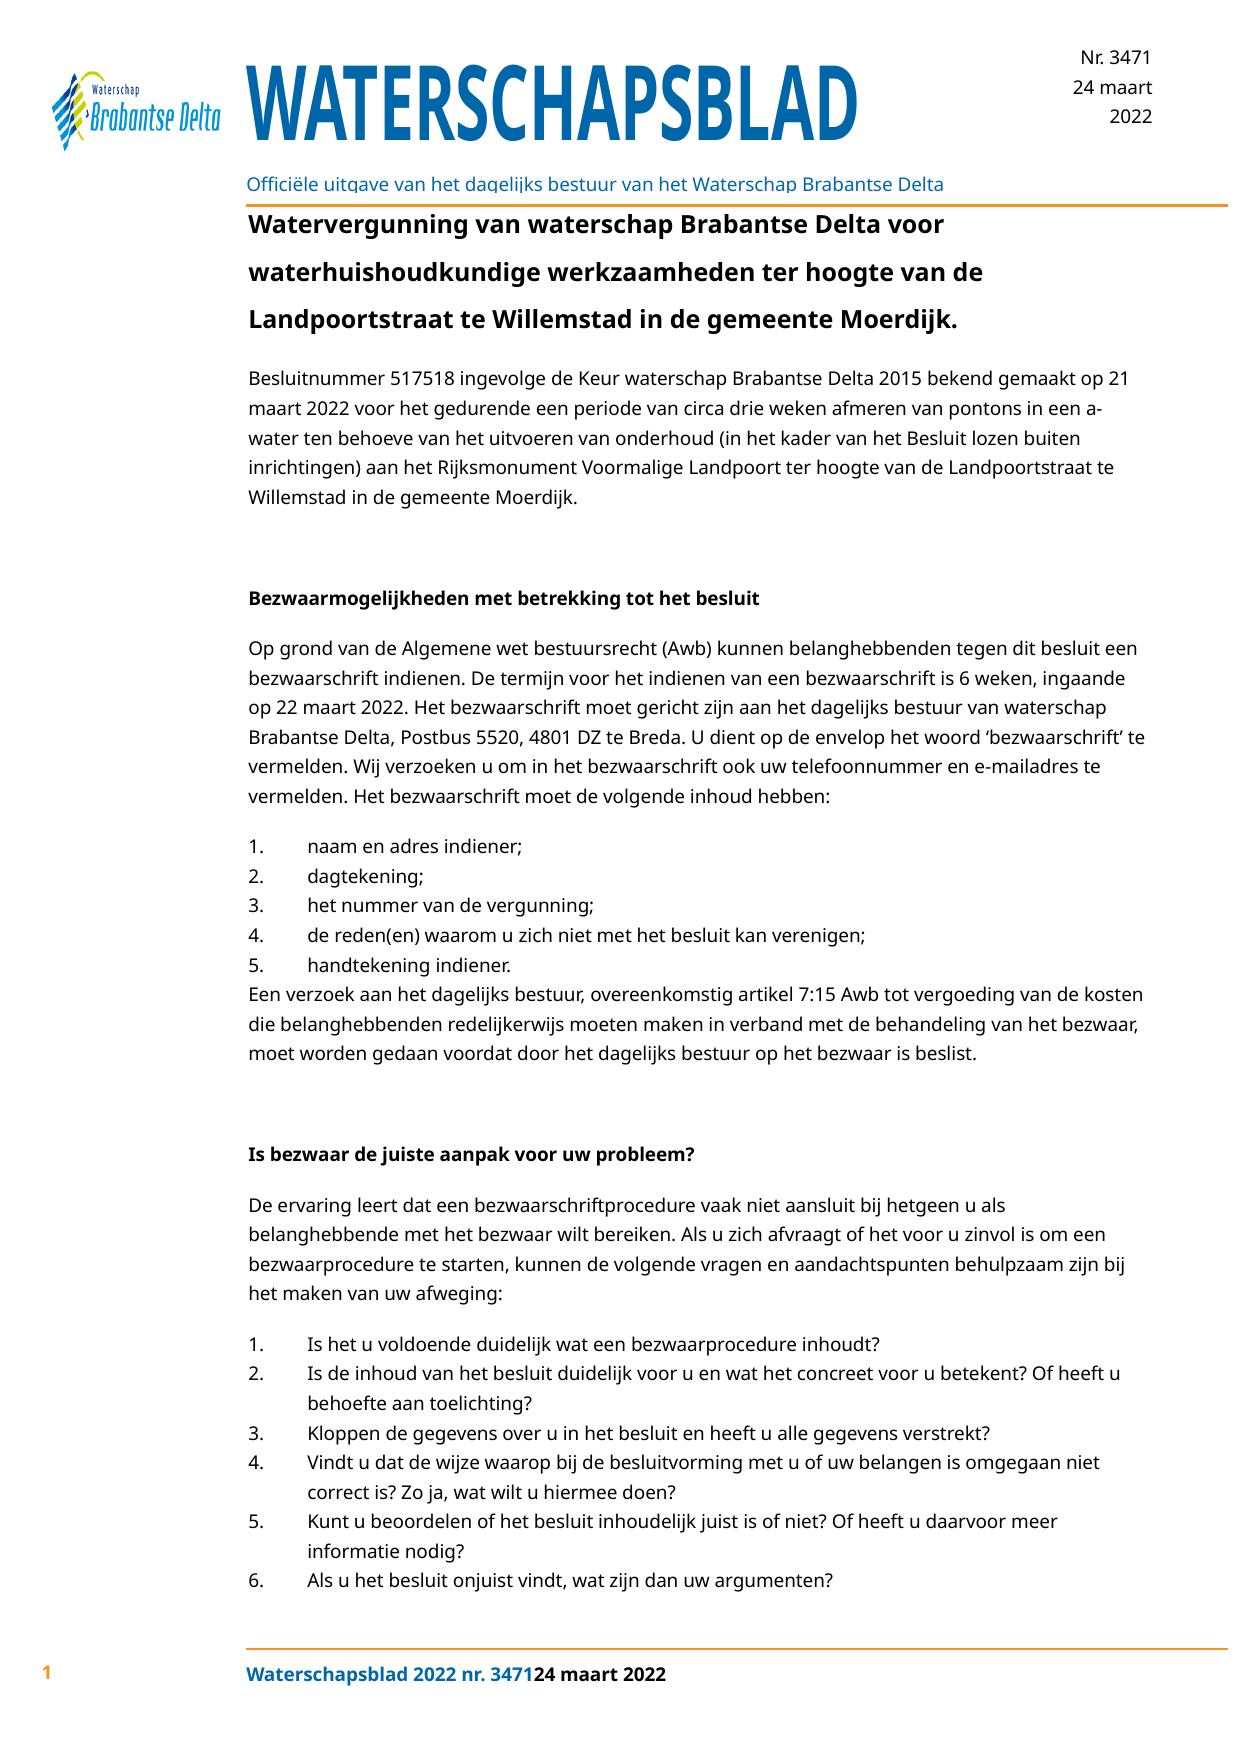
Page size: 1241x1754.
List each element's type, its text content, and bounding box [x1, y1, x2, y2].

text Watervergunning van waterschap Brabantse Delta voor waterhuishoudkundige werkzaamheden ter hoogte van de Landpoortstraat te Willemstad in de gemeente Moerdijk. [248, 207, 1152, 336]
text Besluitnummer 517518 ingevolge de Keur waterschap Brabantse Delta 2015 bekend gemaakt op 21 maart 2022 voor het gedurende een periode van circa drie weken afmeren van pontons in een a-water ten behoeve van het uitvoeren van onderhoud (in het kader van het Besluit lozen buiten inrichtingen) aan het Rijksmonument Voormalige Landpoort ter hoogte van de Landpoortstraat te Willemstad in de gemeente Moerdijk. [248, 366, 1152, 509]
text De ervaring leert dat een bezwaarschriftprocedure vaak niet aansluit bij hetgeen u als belanghebbende met het bezwaar wilt bereiken. Als u zich afvraagt of het voor u zinvol is om een bezwaarprocedure te starten, kunnen de volgende vragen en aandachtspunten behulpzaam zijn bij het maken van uw afweging: [248, 1192, 1152, 1306]
picture [41, 47, 231, 172]
list Vindt u dat de wijze waarop bij de besluitvorming met u of uw belangen is omgegaan niet correct is? Zo ja, wat wilt u hiermee doen? [248, 1449, 1152, 1504]
text Is bezwaar de juiste aanpak voor uw probleem? [248, 1141, 1152, 1167]
list Als u het besluit onjuist vindt, wat zijn dan uw argumenten? [248, 1568, 1152, 1593]
list naam en adres indiener; [248, 833, 1152, 859]
list Is het u voldoende duidelijk wat een bezwaarprocedure inhoudt? [248, 1331, 1152, 1357]
list handtekening indiener. [248, 952, 1152, 977]
list het nummer van de vergunning; [248, 893, 1152, 918]
list Is de inhoud van het besluit duidelijk voor u en wat het concreet voor u betekent? Of heeft u behoefte aan toelichting? [248, 1361, 1152, 1416]
text Op grond van de Algemene wet bestuursrecht (Awb) kunnen belanghebbenden tegen dit besluit een bezwaarschrift indienen. De termijn voor het indienen van een bezwaarschrift is 6 weken, ingaande op 22 maart 2022. Het bezwaarschrift moet gericht zijn aan het dagelijks bestuur van waterschap Brabantse Delta, Postbus 5520, 4801 DZ te Breda. U dient op de envelop het woord ‘bezwaarschrift’ te vermelden. Wij verzoeken u om in het bezwaarschrift ook uw telefoonnummer en e‑mailadres te vermelden. Het bezwaarschrift moet de volgende inhoud hebben: [248, 635, 1152, 809]
text Een verzoek aan het dagelijks bestuur, overeenkomstig artikel 7:15 Awb tot vergoeding van de kosten die belanghebbenden redelijkerwijs moeten maken in verband met de behandeling van het bezwaar, moet worden gedaan voordat door het dagelijks bestuur op het bezwaar is beslist. [248, 981, 1152, 1066]
text Bezwaarmogelijkheden met betrekking tot het besluit [248, 585, 1152, 610]
list dagtekening; [248, 863, 1152, 889]
list Kloppen de gegevens over u in het besluit en heeft u alle gegevens verstrekt? [248, 1420, 1152, 1445]
list de reden(en) waarom u zich niet met het besluit kan verenigen; [248, 922, 1152, 948]
list Kunt u beoordelen of het besluit inhoudelijk juist is of niet? Of heeft u daarvoor meer informatie nodig? [248, 1508, 1152, 1564]
